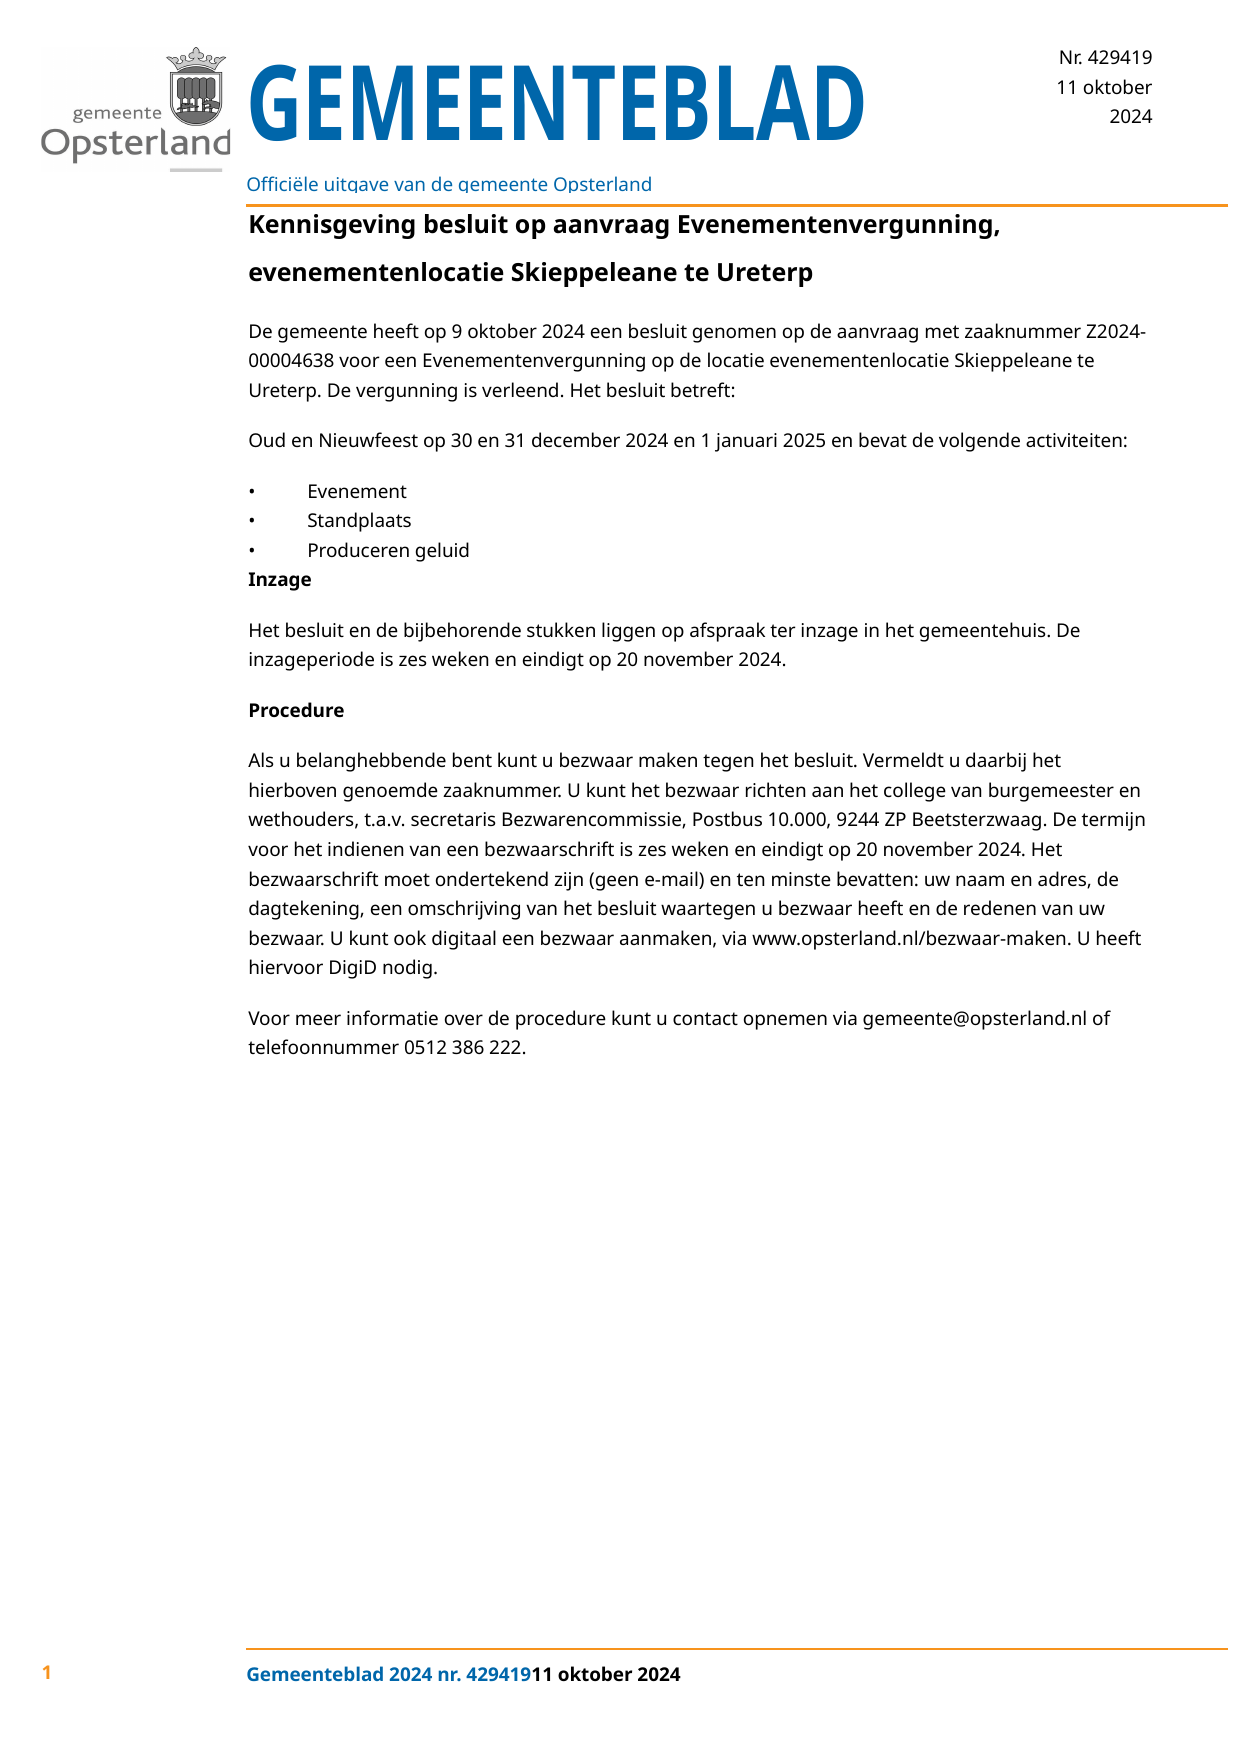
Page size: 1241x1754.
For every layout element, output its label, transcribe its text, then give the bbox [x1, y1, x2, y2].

picture [41, 47, 231, 172]
text Oud en Nieuwfeest op 30 en 31 december 2024 en 1 januari 2025 en bevat de volgende activiteiten: [248, 427, 1152, 453]
text Voor meer informatie over de procedure kunt u contact opnemen via gemeente@opsterland.nl of telefoonnummer 0512 386 222. [248, 1005, 1152, 1060]
text Als u belanghebbende bent kunt u bezwaar maken tegen het besluit. Vermeldt u daarbij het hierboven genoemde zaaknummer. U kunt het bezwaar richten aan het college van burgemeester en wethouders, t.a.v. secretaris Bezwarencommissie, Postbus 10.000, 9244 ZP Beetsterzwaag. De termijn voor het indienen van een bezwaarschrift is zes weken en eindigt op 20 november 2024. Het bezwaarschrift moet ondertekend zijn (geen e-mail) en ten minste bevatten: uw naam en adres, de dagtekening, een omschrijving van het besluit waartegen u bezwaar heeft en de redenen van uw bezwaar. U kunt ook digitaal een bezwaar aanmaken, via www.opsterland.nl/bezwaar-maken. U heeft hiervoor DigiD nodig. [248, 747, 1152, 980]
text Procedure [248, 697, 1152, 723]
list Produceren geluid [248, 537, 1152, 563]
text Kennisgeving besluit op aanvraag Evenementenvergunning, evenementenlocatie Skieppeleane te Ureterp [248, 207, 1152, 288]
list Standplaats [248, 507, 1152, 533]
text De gemeente heeft op 9 oktober 2024 een besluit genomen op de aanvraag met zaaknummer Z2024-00004638 voor een Evenementenvergunning op de locatie evenementenlocatie Skieppeleane te Ureterp. De vergunning is verleend. Het besluit betreft: [248, 318, 1152, 403]
text Het besluit en de bijbehorende stukken liggen op afspraak ter inzage in het gemeentehuis. De inzageperiode is zes weken en eindigt op 20 november 2024. [248, 617, 1152, 672]
text Inzage [248, 567, 1152, 592]
list Evenement [248, 478, 1152, 504]
